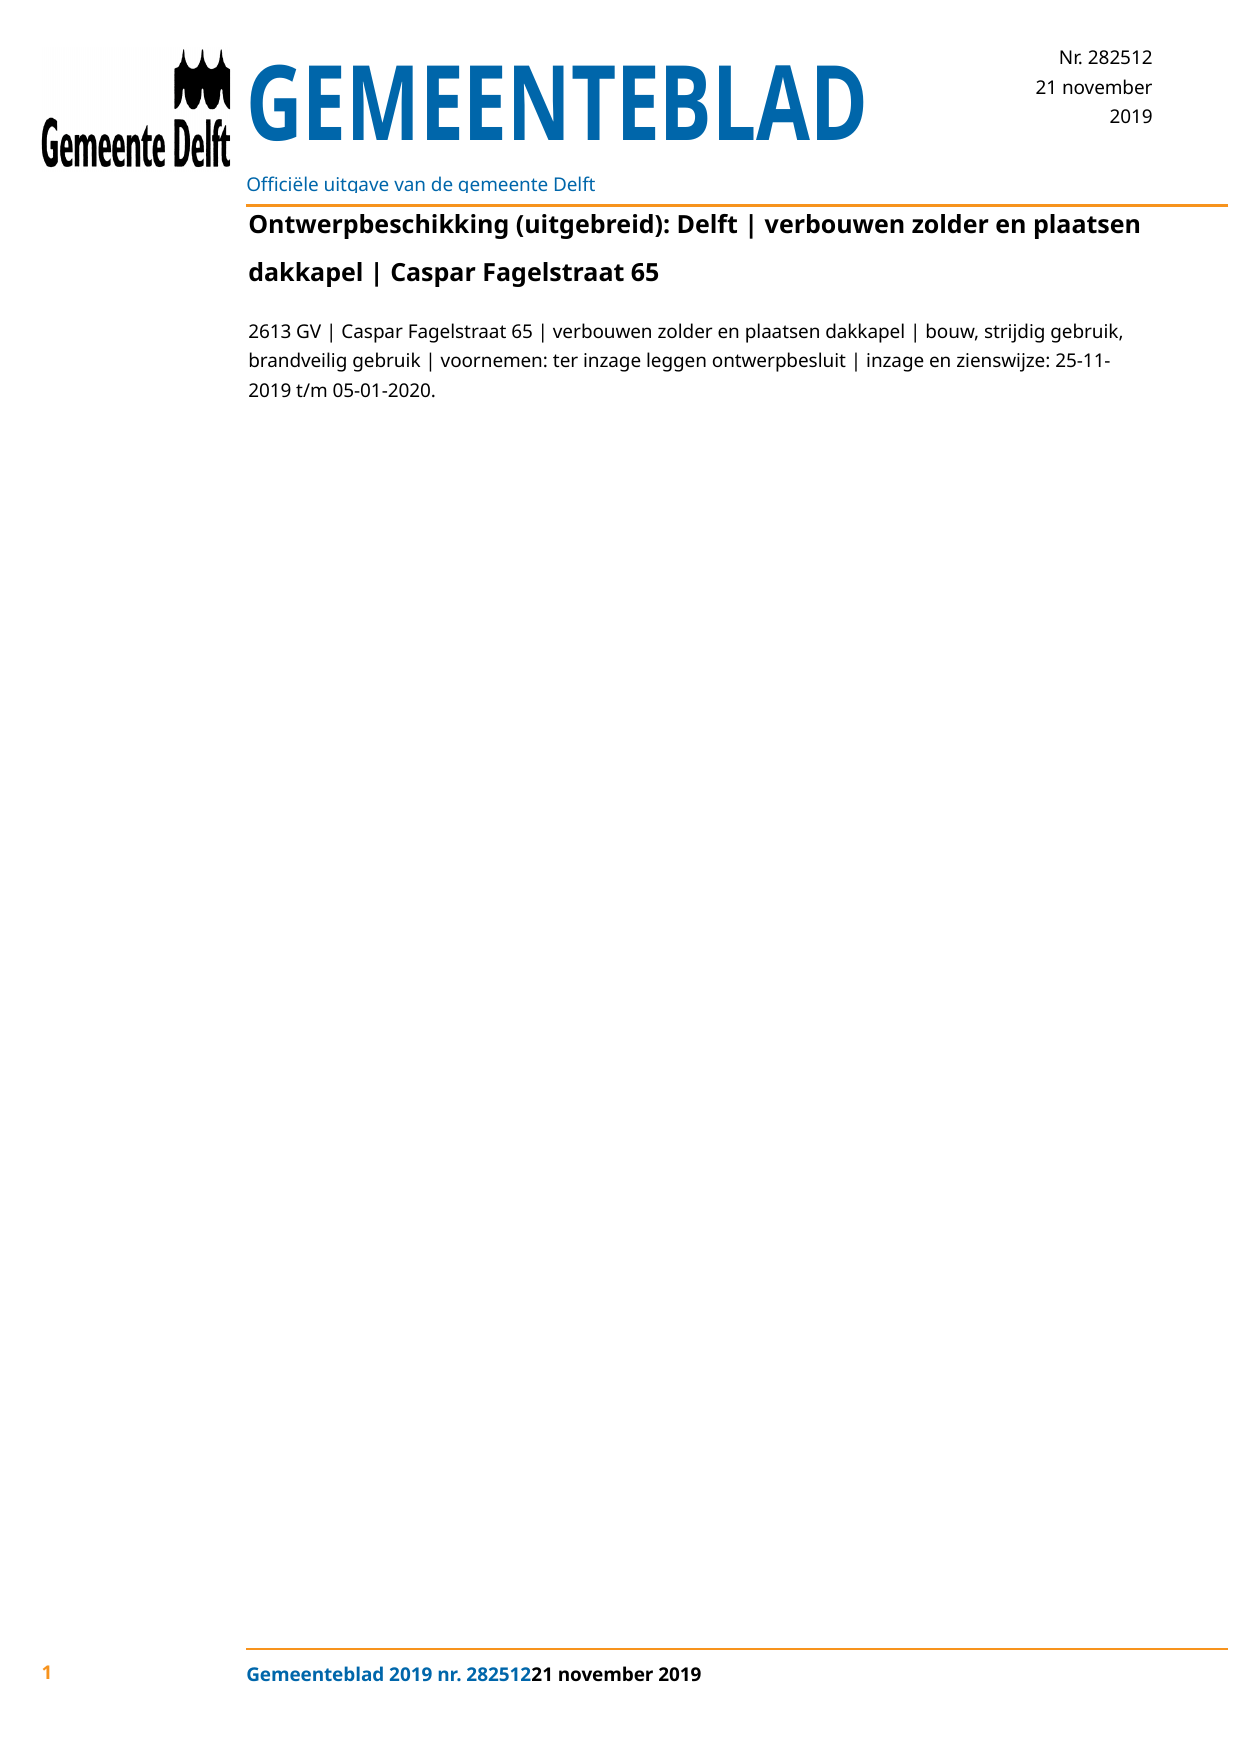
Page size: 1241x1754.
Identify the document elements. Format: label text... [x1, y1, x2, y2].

picture [41, 47, 231, 172]
text 2613 GV | Caspar Fagelstraat 65 | verbouwen zolder en plaatsen dakkapel | bouw, strijdig gebruik, brandveilig gebruik | voornemen: ter inzage leggen ontwerpbesluit | inzage en zienswijze: 25-11-2019 t/m 05-01-2020. [248, 318, 1152, 403]
text Ontwerpbeschikking (uitgebreid): Delft | verbouwen zolder en plaatsen dakkapel | Caspar Fagelstraat 65 [248, 207, 1152, 288]
